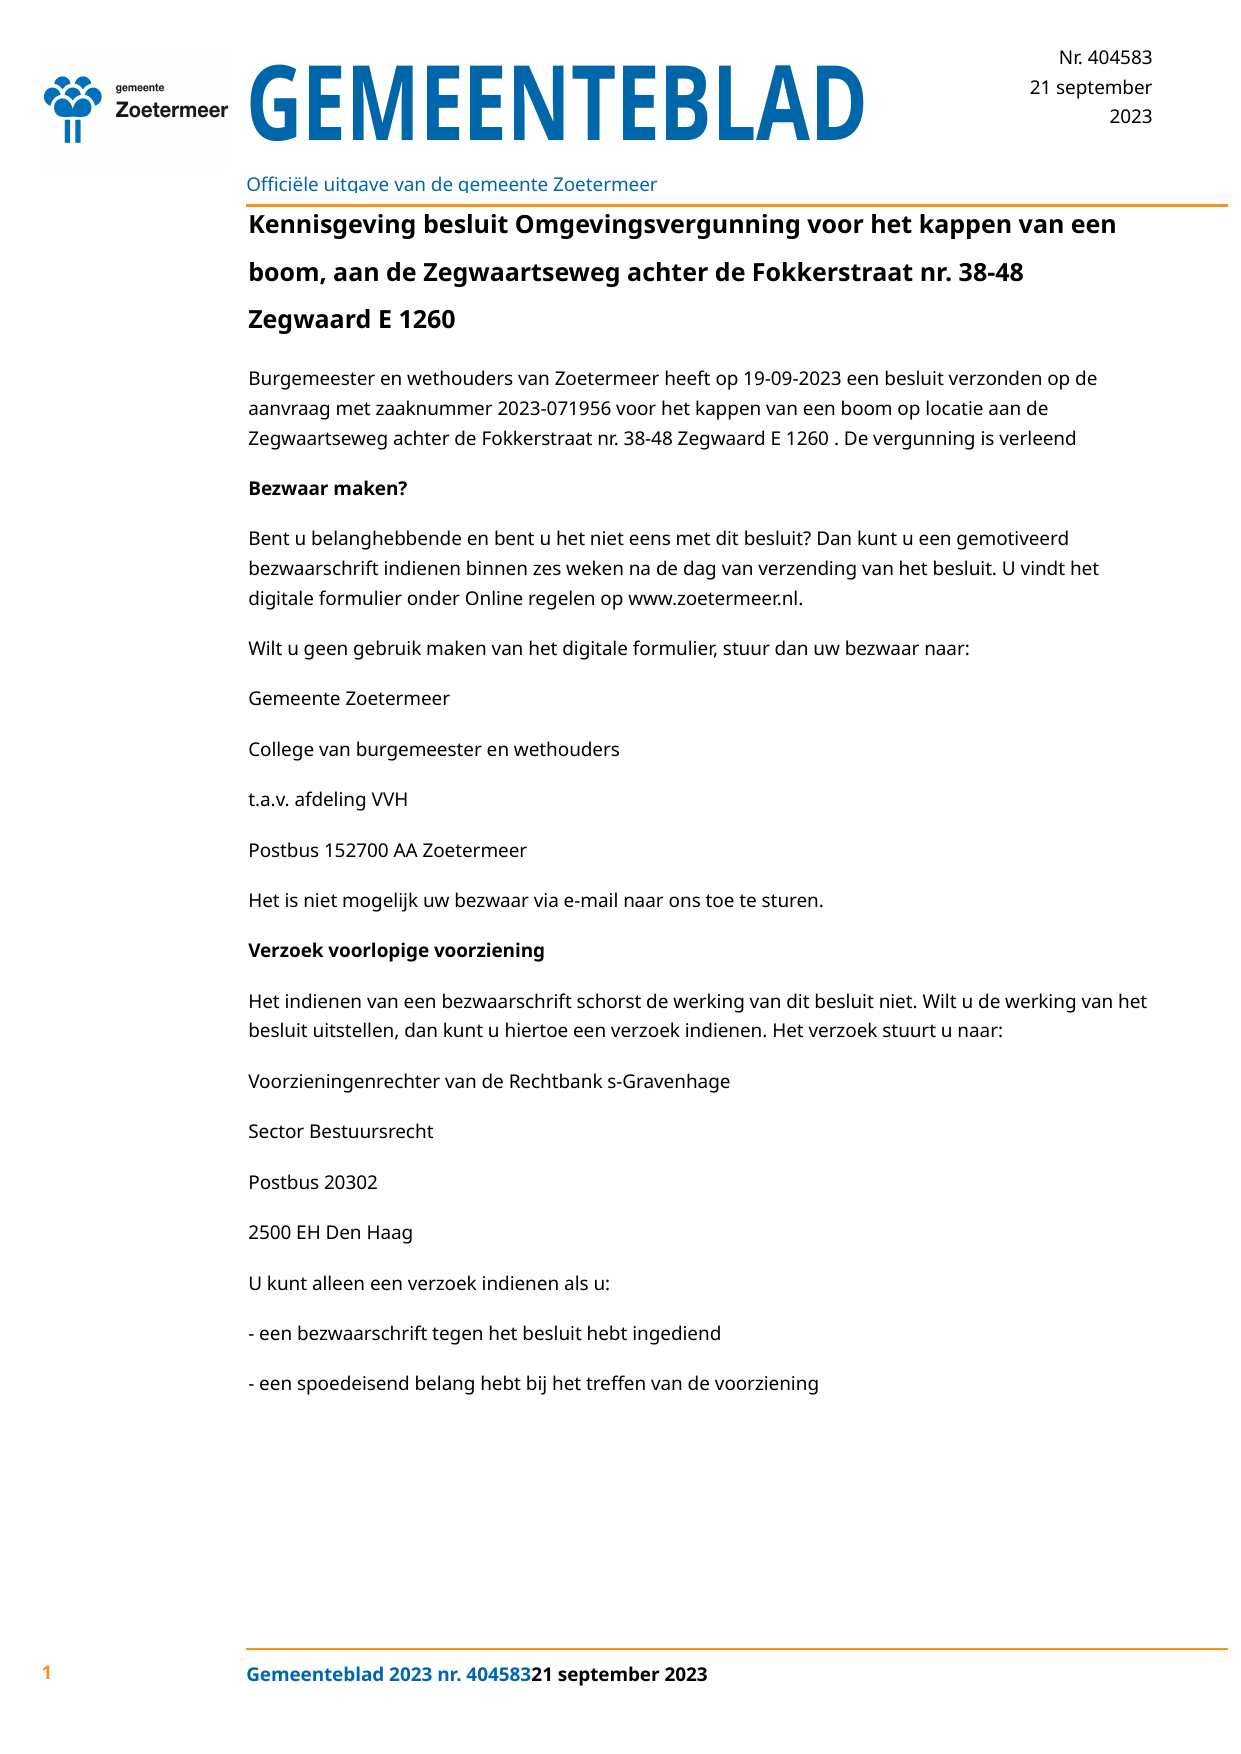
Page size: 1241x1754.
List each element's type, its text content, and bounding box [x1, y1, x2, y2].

picture [41, 47, 231, 172]
text Gemeente Zoetermeer [248, 686, 1152, 711]
text t.a.v. afdeling VVH [248, 786, 1152, 812]
text Postbus 20302 [248, 1169, 1152, 1194]
text U kunt alleen een verzoek indienen als u: [248, 1270, 1152, 1295]
text Burgemeester en wethouders van Zoetermeer heeft op 19-09-2023 een besluit verzonden op de aanvraag met zaaknummer 2023-071956 voor het kappen van een boom op locatie aan de Zegwaartseweg achter de Fokkerstraat nr. 38-48 Zegwaard E 1260 . De vergunning is verleend [248, 366, 1152, 450]
text Voorzieningenrechter van de Rechtbank s-Gravenhage [248, 1068, 1152, 1094]
text Bezwaar maken? [248, 475, 1152, 501]
text 2500 EH Den Haag [248, 1219, 1152, 1245]
text - een bezwaarschrift tegen het besluit hebt ingediend [248, 1320, 1152, 1346]
text Verzoek voorlopige voorziening [248, 938, 1152, 963]
text Het is niet mogelijk uw bezwaar via e-mail naar ons toe te sturen. [248, 887, 1152, 913]
text Sector Bestuursrecht [248, 1118, 1152, 1144]
text Wilt u geen gebruik maken van het digitale formulier, stuur dan uw bezwaar naar: [248, 635, 1152, 661]
text Bent u belanghebbende en bent u het niet eens met dit besluit? Dan kunt u een gemotiveerd bezwaarschrift indienen binnen zes weken na de dag van verzending van het besluit. U vindt het digitale formulier onder Online regelen op www.zoetermeer.nl. [248, 526, 1152, 610]
text - een spoedeisend belang hebt bij het treffen van de voorziening [248, 1371, 1152, 1396]
text Kennisgeving besluit Omgevingsvergunning voor het kappen van een boom, aan de Zegwaartseweg achter de Fokkerstraat nr. 38-48 Zegwaard E 1260 [248, 207, 1152, 336]
text Postbus 152700 AA Zoetermeer [248, 837, 1152, 862]
text College van burgemeester en wethouders [248, 736, 1152, 762]
text Het indienen van een bezwaarschrift schorst de werking van dit besluit niet. Wilt u de werking van het besluit uitstellen, dan kunt u hiertoe een verzoek indienen. Het verzoek stuurt u naar: [248, 988, 1152, 1043]
